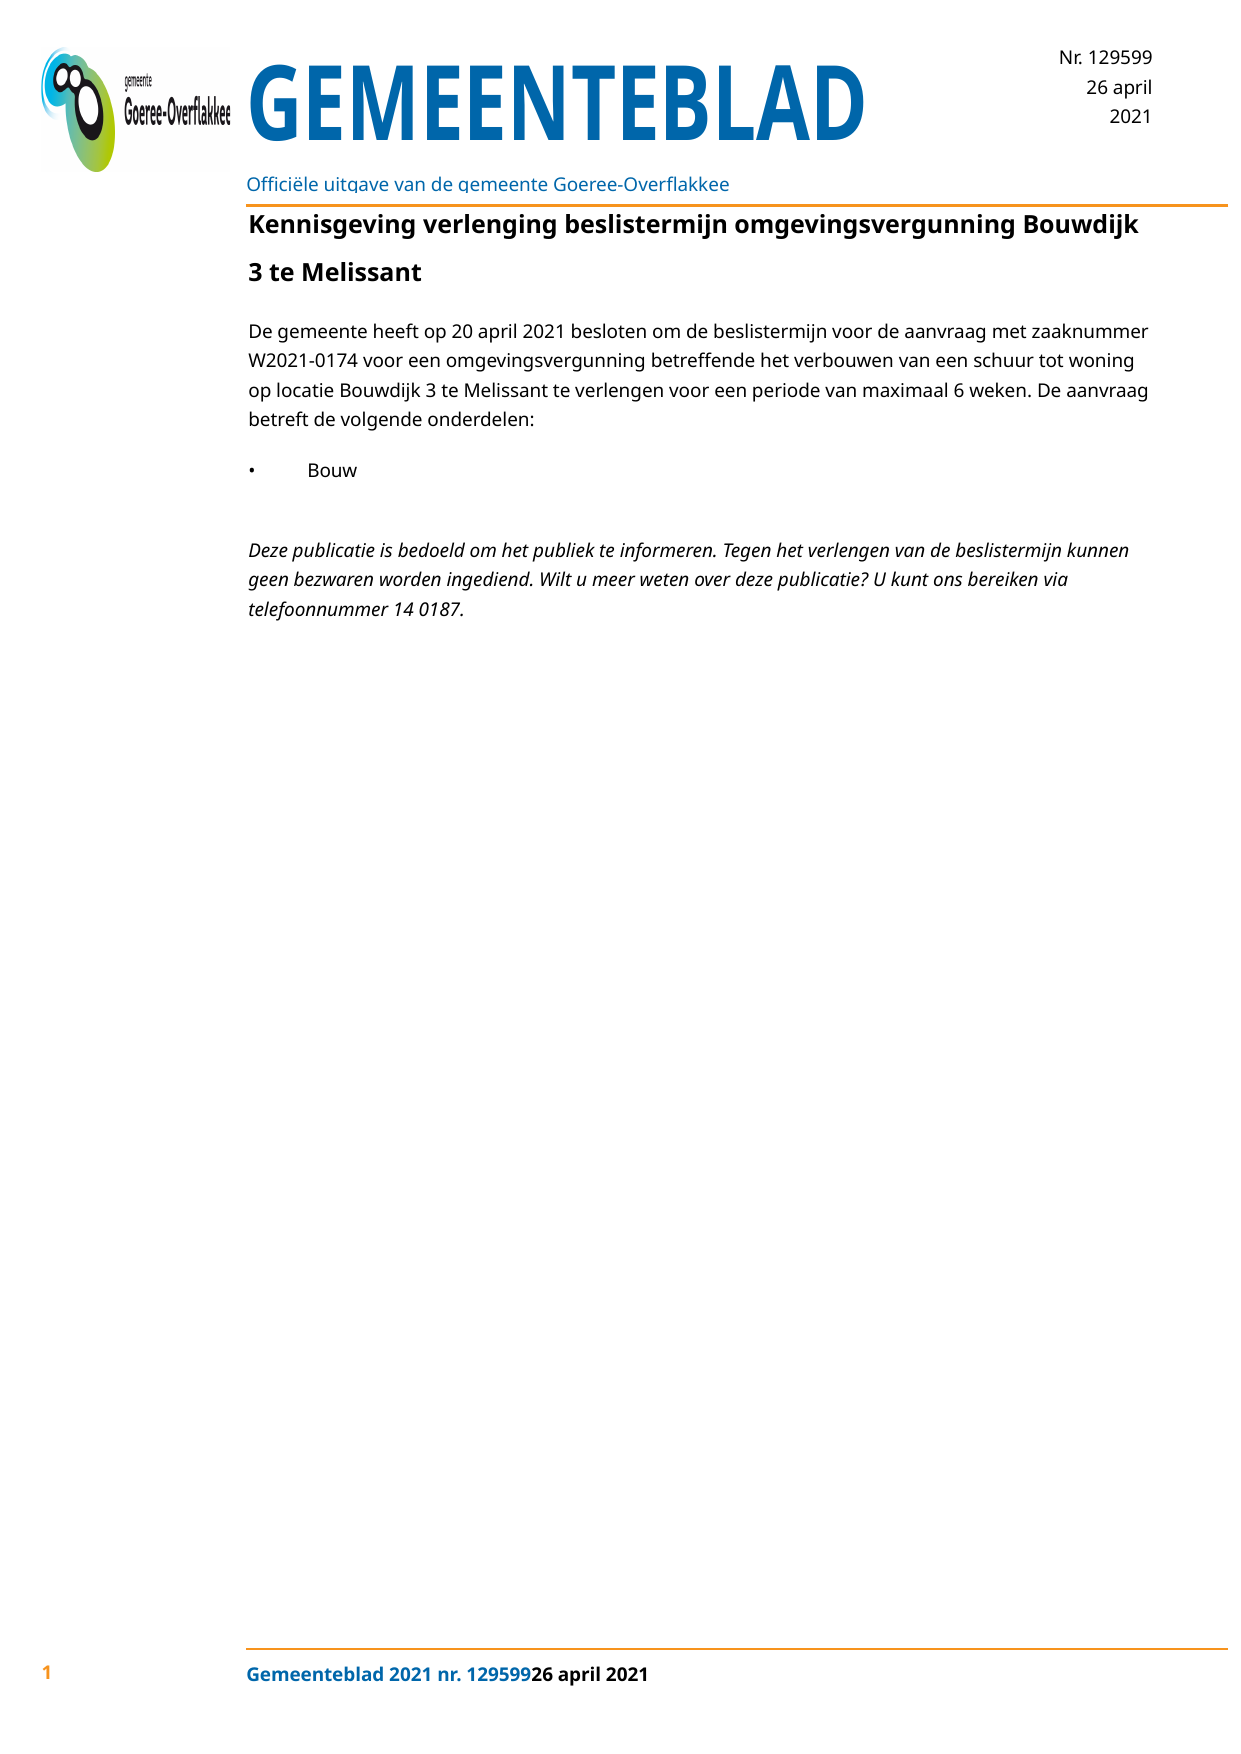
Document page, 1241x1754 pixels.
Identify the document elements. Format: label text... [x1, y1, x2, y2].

list Bouw [248, 457, 1152, 483]
text Deze publicatie is bedoeld om het publiek te informeren. Tegen het verlengen van de beslistermijn kunnen geen bezwaren worden ingediend. Wilt u meer weten over deze publicatie? U kunt ons bereiken via telefoonnummer 14 0187. [248, 537, 1152, 622]
picture [41, 47, 231, 172]
text De gemeente heeft op 20 april 2021 besloten om de beslistermijn voor de aanvraag met zaaknummer W2021-0174 voor een omgevingsvergunning betreffende het verbouwen van een schuur tot woning op locatie Bouwdijk 3 te Melissant te verlengen voor een periode van maximaal 6 weken. De aanvraag betreft de volgende onderdelen: [248, 318, 1152, 432]
text Kennisgeving verlenging beslistermijn omgevingsvergunning Bouwdijk 3 te Melissant [248, 207, 1152, 288]
